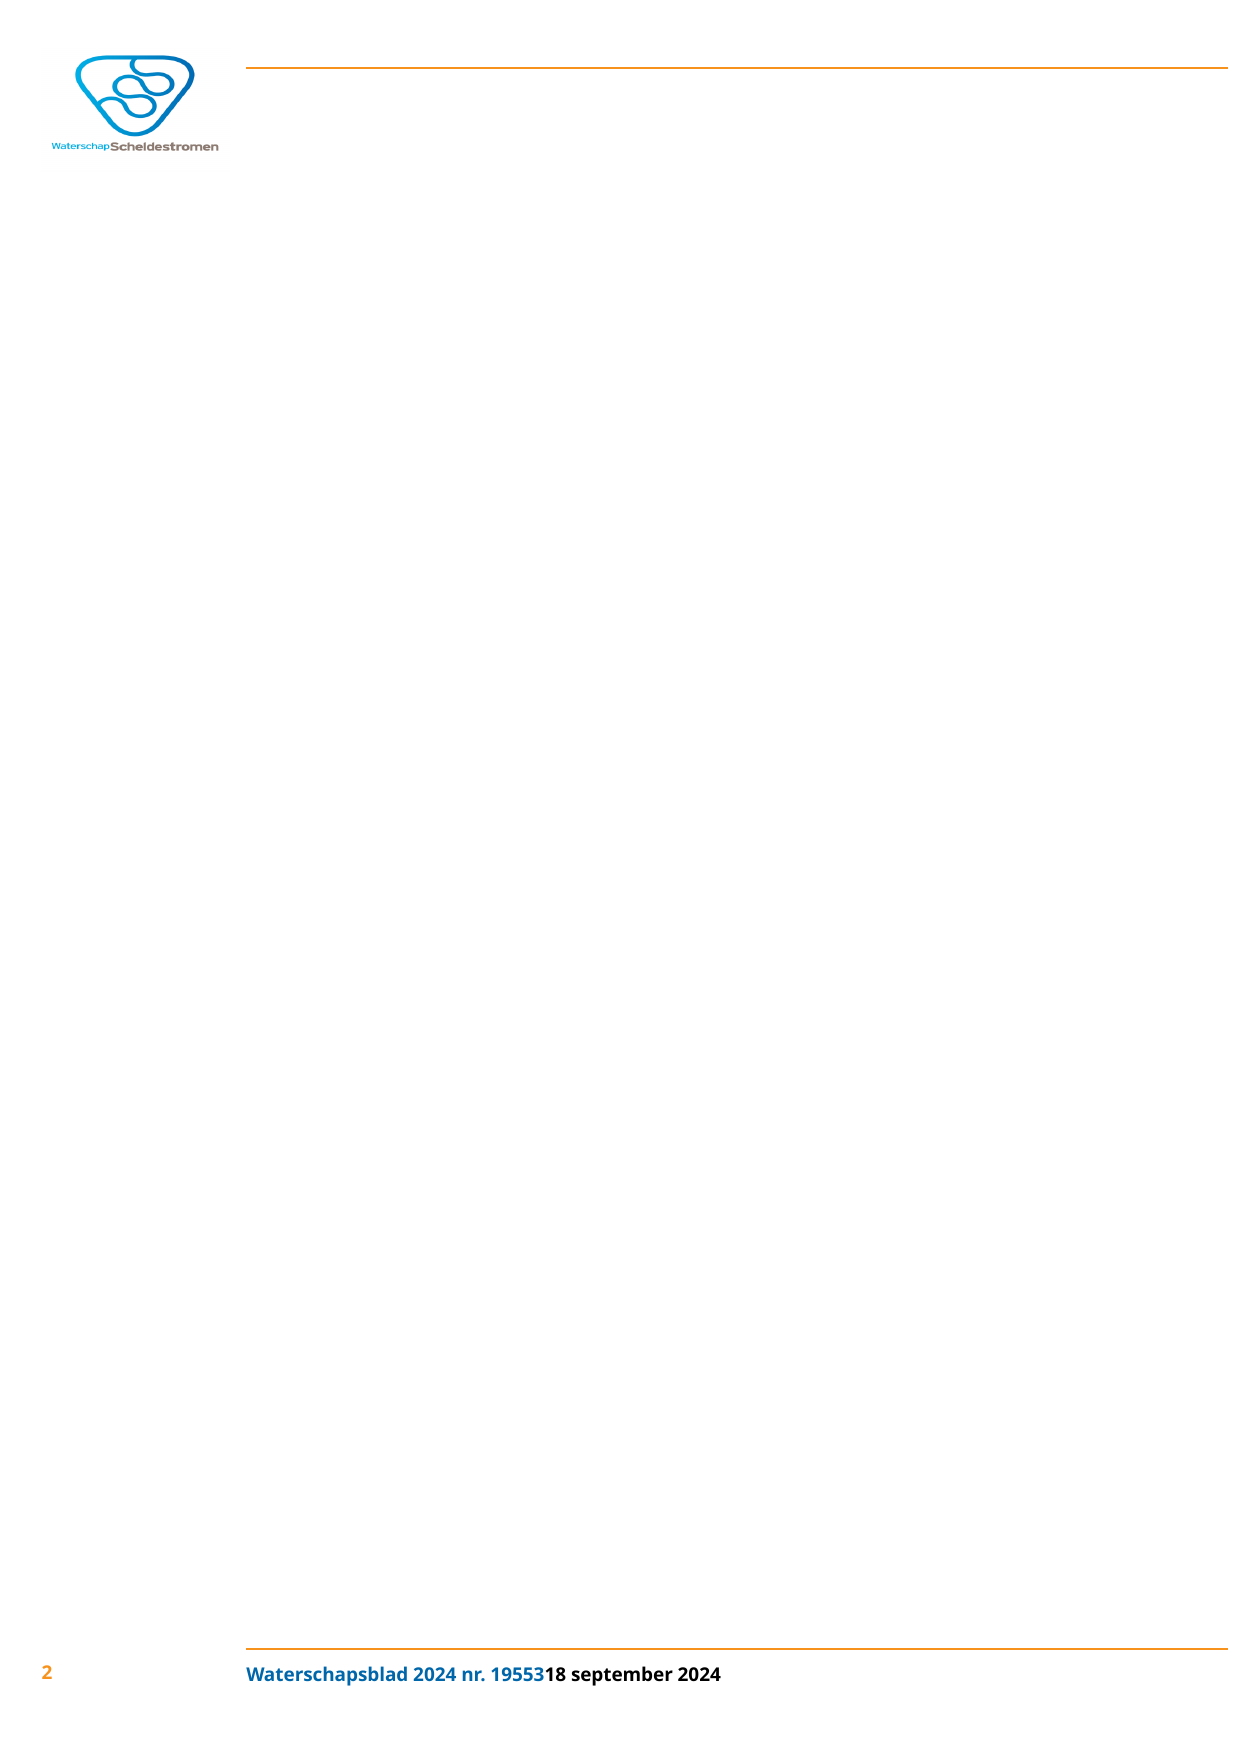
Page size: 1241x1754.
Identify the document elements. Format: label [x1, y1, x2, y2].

picture [41, 47, 231, 172]
